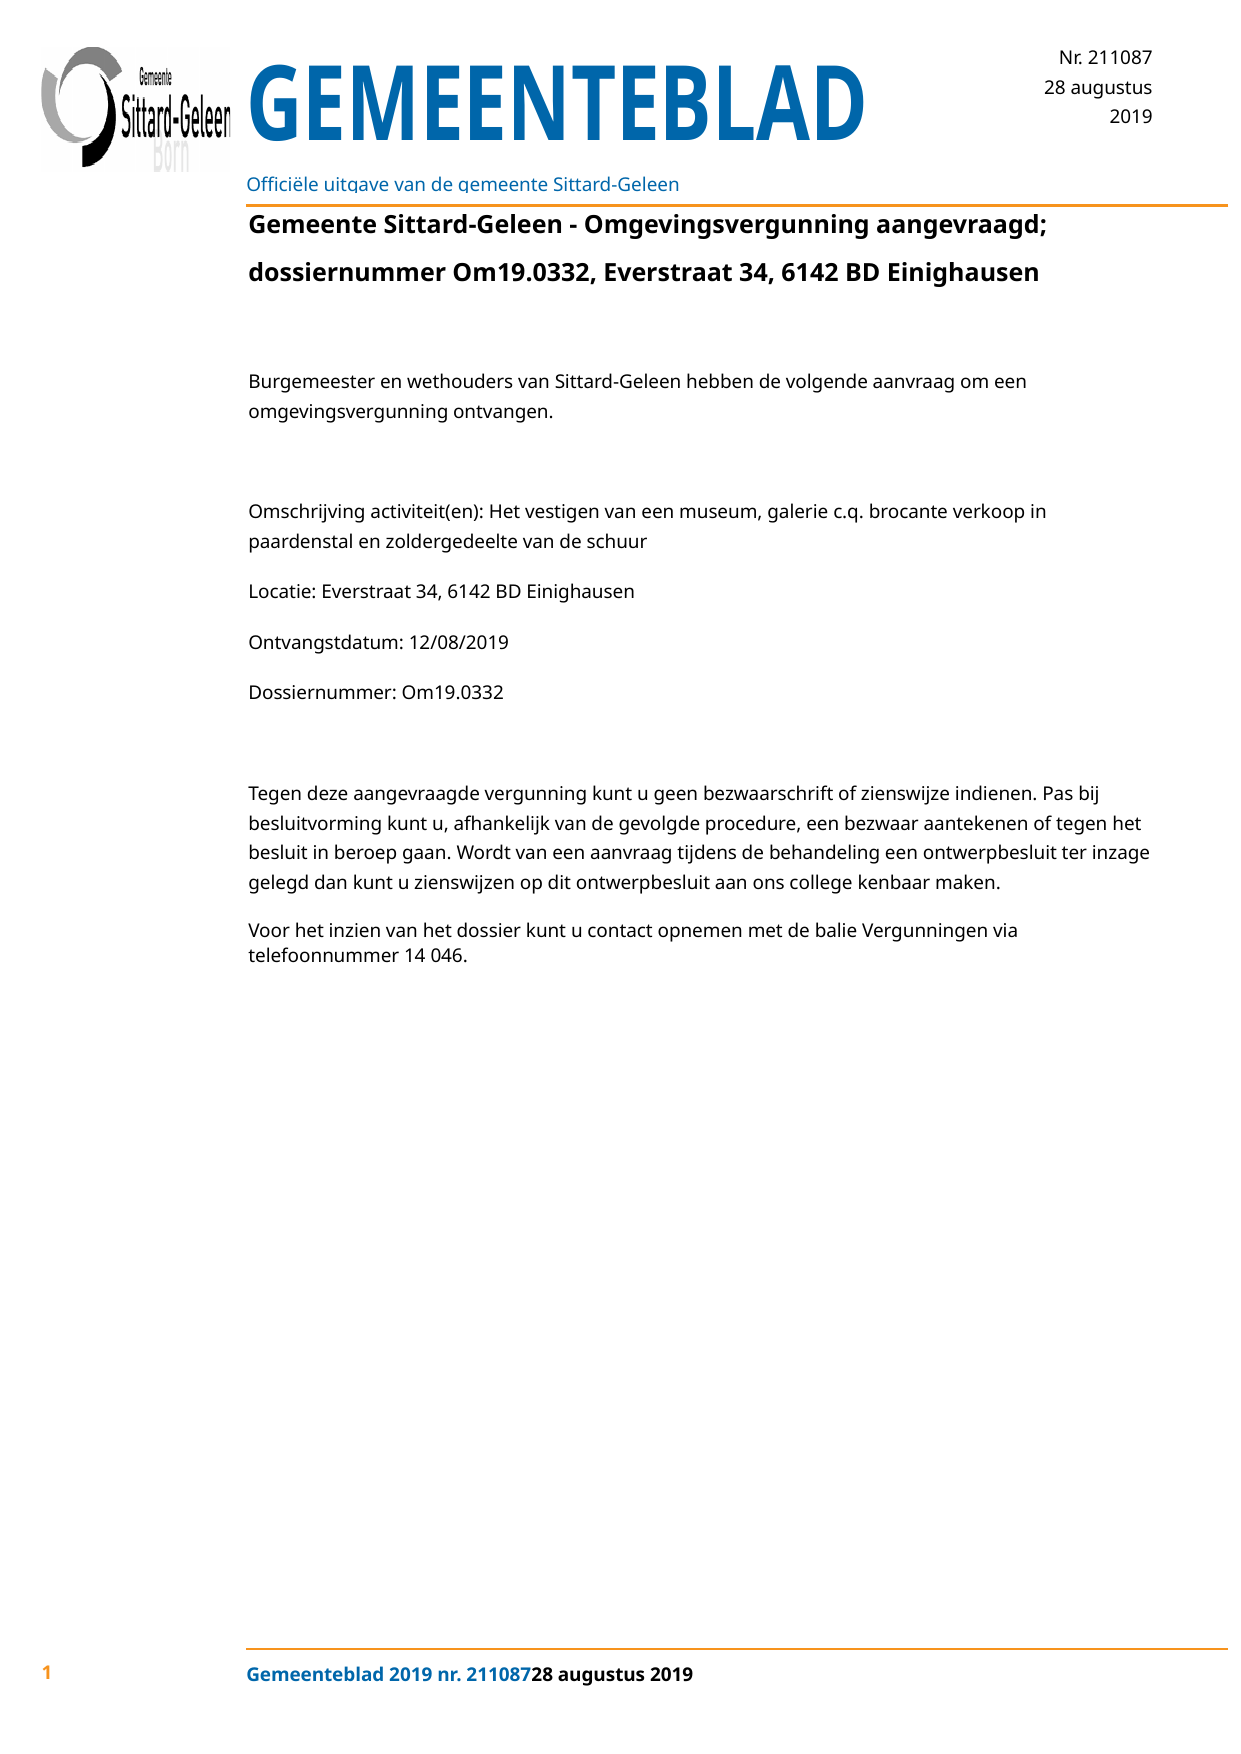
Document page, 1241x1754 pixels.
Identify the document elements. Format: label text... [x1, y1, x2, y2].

picture [41, 47, 231, 172]
text Gemeente Sittard-Geleen - Omgevingsvergunning aangevraagd; dossiernummer Om19.0332, Everstraat 34, 6142 BD Einighausen [248, 207, 1152, 288]
text Omschrijving activiteit(en): Het vestigen van een museum, galerie c.q. brocante verkoop in paardenstal en zoldergedeelte van de schuur [248, 499, 1152, 554]
text Burgemeester en wethouders van Sittard-Geleen hebben de volgende aanvraag om een omgevingsvergunning ontvangen. [248, 368, 1152, 424]
text Tegen deze aangevraagde vergunning kunt u geen bezwaarschrift of zienswijze indienen. Pas bij besluitvorming kunt u, afhankelijk van de gevolgde procedure, een bezwaar aantekenen of tegen het besluit in beroep gaan. Wordt van een aanvraag tijdens de behandeling een ontwerpbesluit ter inzage gelegd dan kunt u zienswijzen op dit ontwerpbesluit aan ons college kenbaar maken. [248, 780, 1152, 895]
text Dossiernummer: Om19.0332 [248, 679, 1152, 705]
text Voor het inzien van het dossier kunt u contact opnemen met de balie Vergunningen via telefoonnummer 14 046. [248, 917, 1152, 968]
text Ontvangstdatum: 12/08/2019 [248, 629, 1152, 655]
text Locatie: Everstraat 34, 6142 BD Einighausen [248, 579, 1152, 604]
